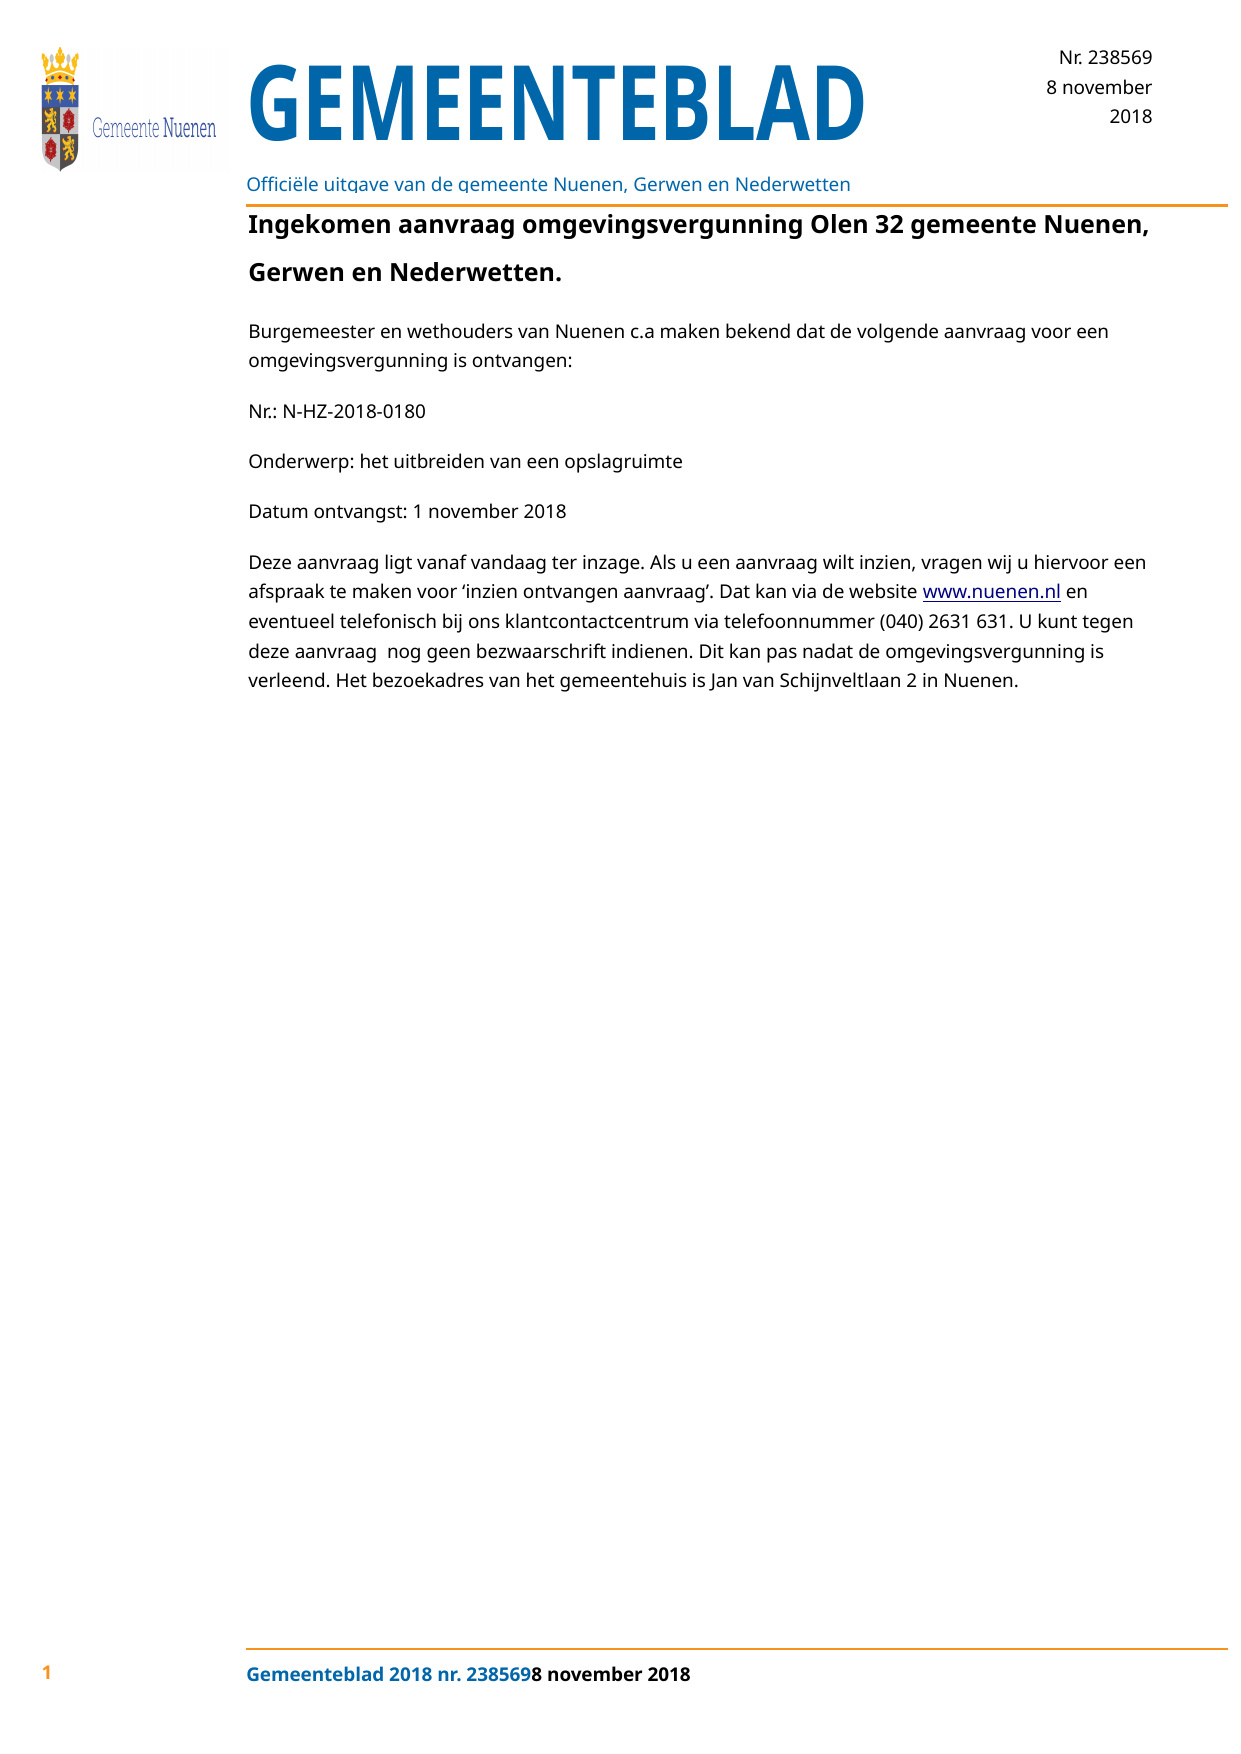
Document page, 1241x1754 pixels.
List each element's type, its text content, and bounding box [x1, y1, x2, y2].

text Onderwerp: het uitbreiden van een opslagruimte [248, 448, 1152, 474]
text Burgemeester en wethouders van Nuenen c.a maken bekend dat de volgende aanvraag voor een omgevingsvergunning is ontvangen: [248, 318, 1152, 373]
text Deze aanvraag ligt vanaf vandaag ter inzage. Als u een aanvraag wilt inzien, vragen wij u hiervoor een afspraak te maken voor ‘inzien ontvangen aanvraag’. Dat kan via de website www.nuenen.nl en eventueel telefonisch bij ons klantcontactcentrum via telefoonnummer (040) 2631 631. U kunt tegen deze aanvraag nog geen bezwaarschrift indienen. Dit kan pas nadat de omgevingsvergunning is verleend. Het bezoekadres van het gemeentehuis is Jan van Schijnveltlaan 2 in Nuenen. [248, 549, 1152, 693]
picture [41, 47, 231, 172]
text Ingekomen aanvraag omgevingsvergunning Olen 32 gemeente Nuenen, Gerwen en Nederwetten. [248, 207, 1152, 288]
text Nr.: N-HZ-2018-0180 [248, 398, 1152, 424]
text Datum ontvangst: 1 november 2018 [248, 499, 1152, 524]
